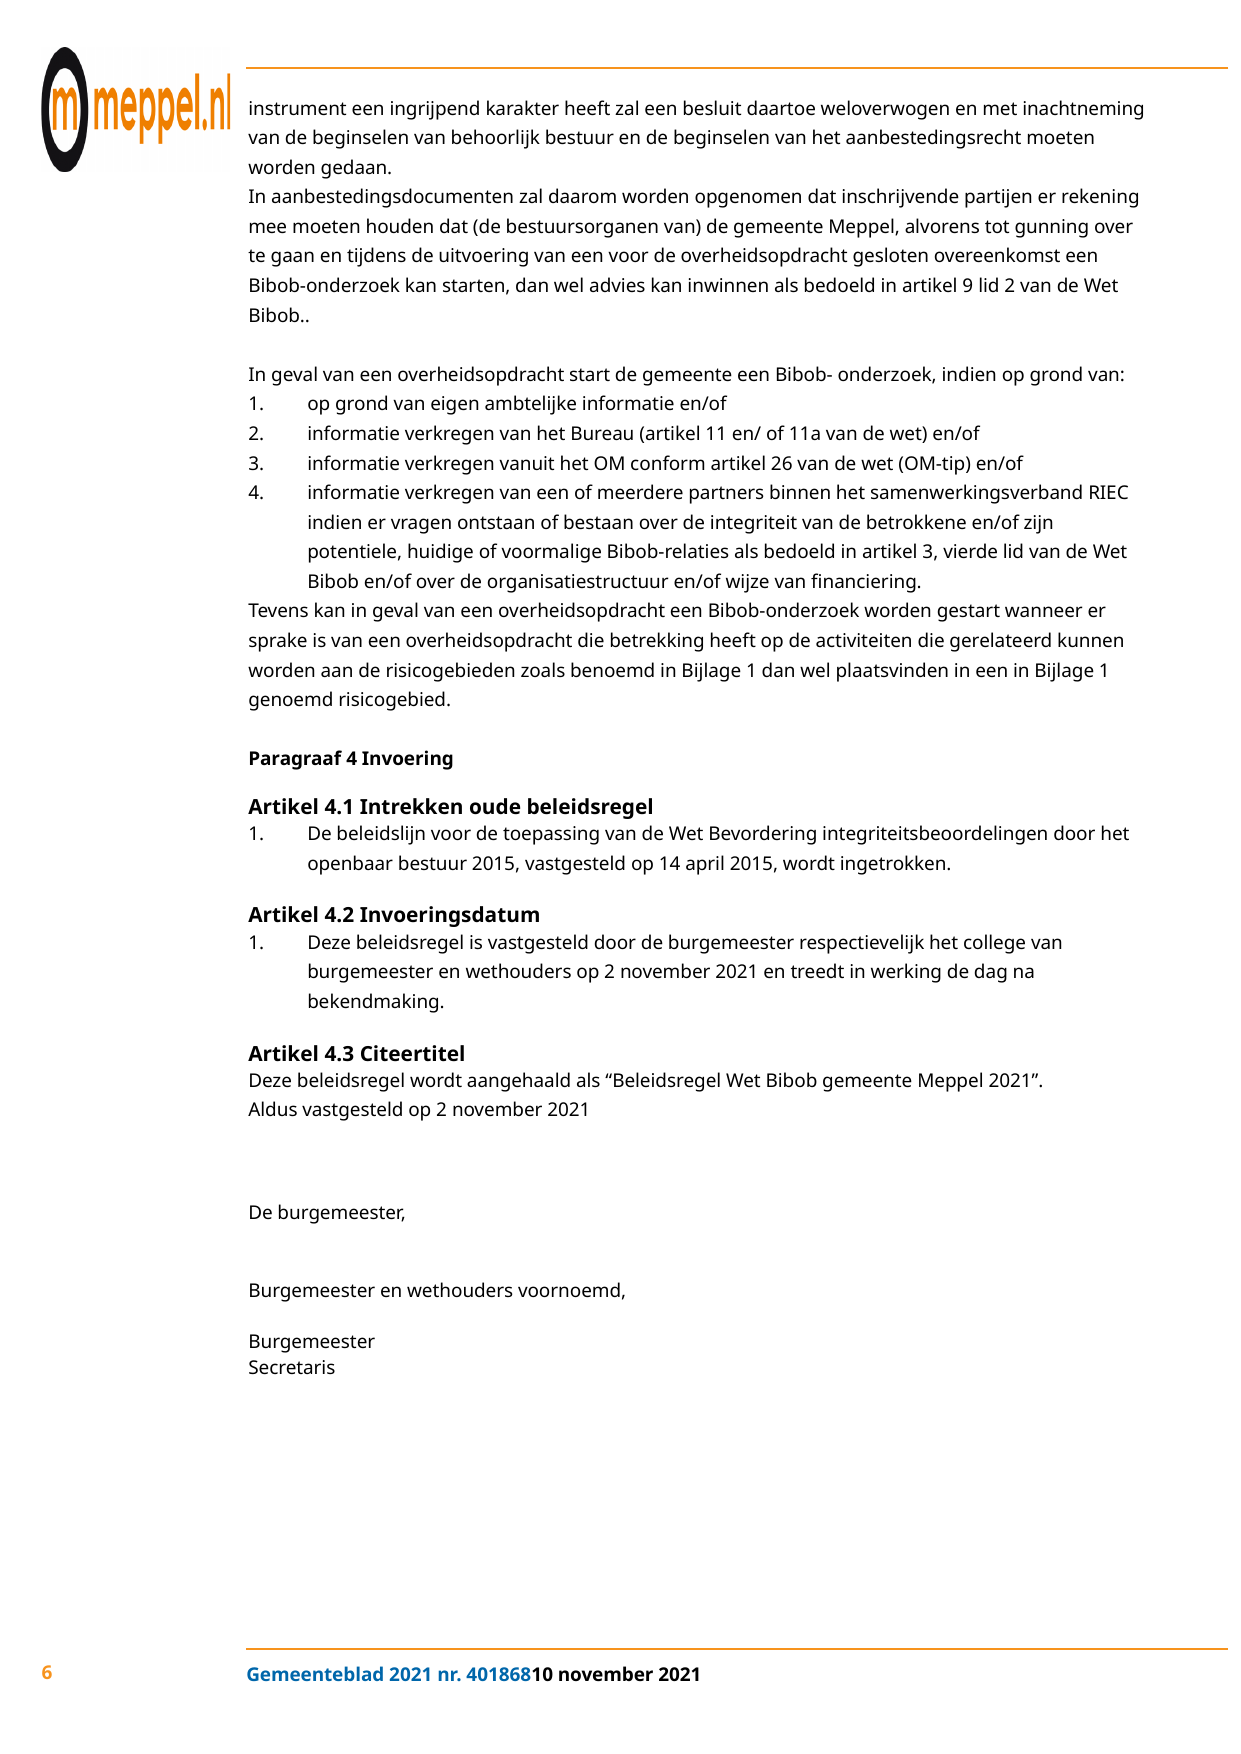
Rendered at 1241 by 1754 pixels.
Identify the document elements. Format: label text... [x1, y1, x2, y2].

list informatie verkregen vanuit het OM conform artikel 26 van de wet (OM-tip) en/of [248, 450, 1152, 476]
text Paragraaf 4 Invoering [248, 746, 1152, 771]
text Secretaris [248, 1354, 1152, 1380]
list informatie verkregen van het Bureau (artikel 11 en/ of 11a van de wet) en/of [248, 420, 1152, 446]
text De burgemeester, [248, 1199, 1152, 1225]
text Burgemeester en wethouders voornoemd, [248, 1277, 1152, 1302]
text Tevens kan in geval van een overheidsopdracht een Bibob-onderzoek worden gestart wanneer er sprake is van een overheidsopdracht die betrekking heeft op de activiteiten die gerelateerd kunnen worden aan de risicogebieden zoals benoemd in Bijlage 1 dan wel plaatsvinden in een in Bijlage 1 genoemd risicogebied. [248, 598, 1152, 712]
picture [41, 47, 231, 172]
text Burgemeester [248, 1328, 1152, 1354]
list De beleidslijn voor de toepassing van de Wet Bevordering integriteitsbeoordelingen door het openbaar bestuur 2015, vastgesteld op 14 april 2015, wordt ingetrokken. [248, 821, 1152, 876]
text instrument een ingrijpend karakter heeft zal een besluit daartoe weloverwogen en met inachtneming van de beginselen van behoorlijk bestuur en de beginselen van het aanbestedingsrecht moeten worden gedaan. [248, 95, 1152, 180]
text Deze beleidsregel wordt aangehaald als “Beleidsregel Wet Bibob gemeente Meppel 2021”. [248, 1067, 1152, 1093]
text Artikel 4.2 Invoeringsdatum [248, 901, 1152, 929]
text Artikel 4.3 Citeertitel [248, 1039, 1152, 1067]
text In aanbestedingsdocumenten zal daarom worden opgenomen dat inschrijvende partijen er rekening mee moeten houden dat (de bestuursorganen van) de gemeente Meppel, alvorens tot gunning over te gaan en tijdens de uitvoering van een voor de overheidsopdracht gesloten overeenkomst een Bibob-onderzoek kan starten, dan wel advies kan inwinnen als bedoeld in artikel 9 lid 2 van de Wet Bibob.. [248, 183, 1152, 328]
text In geval van een overheidsopdracht start de gemeente een Bibob- onderzoek, indien op grond van: [248, 361, 1152, 387]
list Deze beleidsregel is vastgesteld door de burgemeester respectievelijk het college van burgemeester en wethouders op 2 november 2021 en treedt in werking de dag na bekendmaking. [248, 929, 1152, 1014]
list op grond van eigen ambtelijke informatie en/of [248, 391, 1152, 416]
text Artikel 4.1 Intrekken oude beleidsregel [248, 792, 1152, 821]
text Aldus vastgesteld op 2 november 2021 [248, 1097, 1152, 1122]
list informatie verkregen van een of meerdere partners binnen het samenwerkingsverband RIEC indien er vragen ontstaan of bestaan over de integriteit van de betrokkene en/of zijn potentiele, huidige of voormalige Bibob-relaties als bedoeld in artikel 3, vierde lid van de Wet Bibob en/of over de organisatiestructuur en/of wijze van financiering. [248, 479, 1152, 594]
